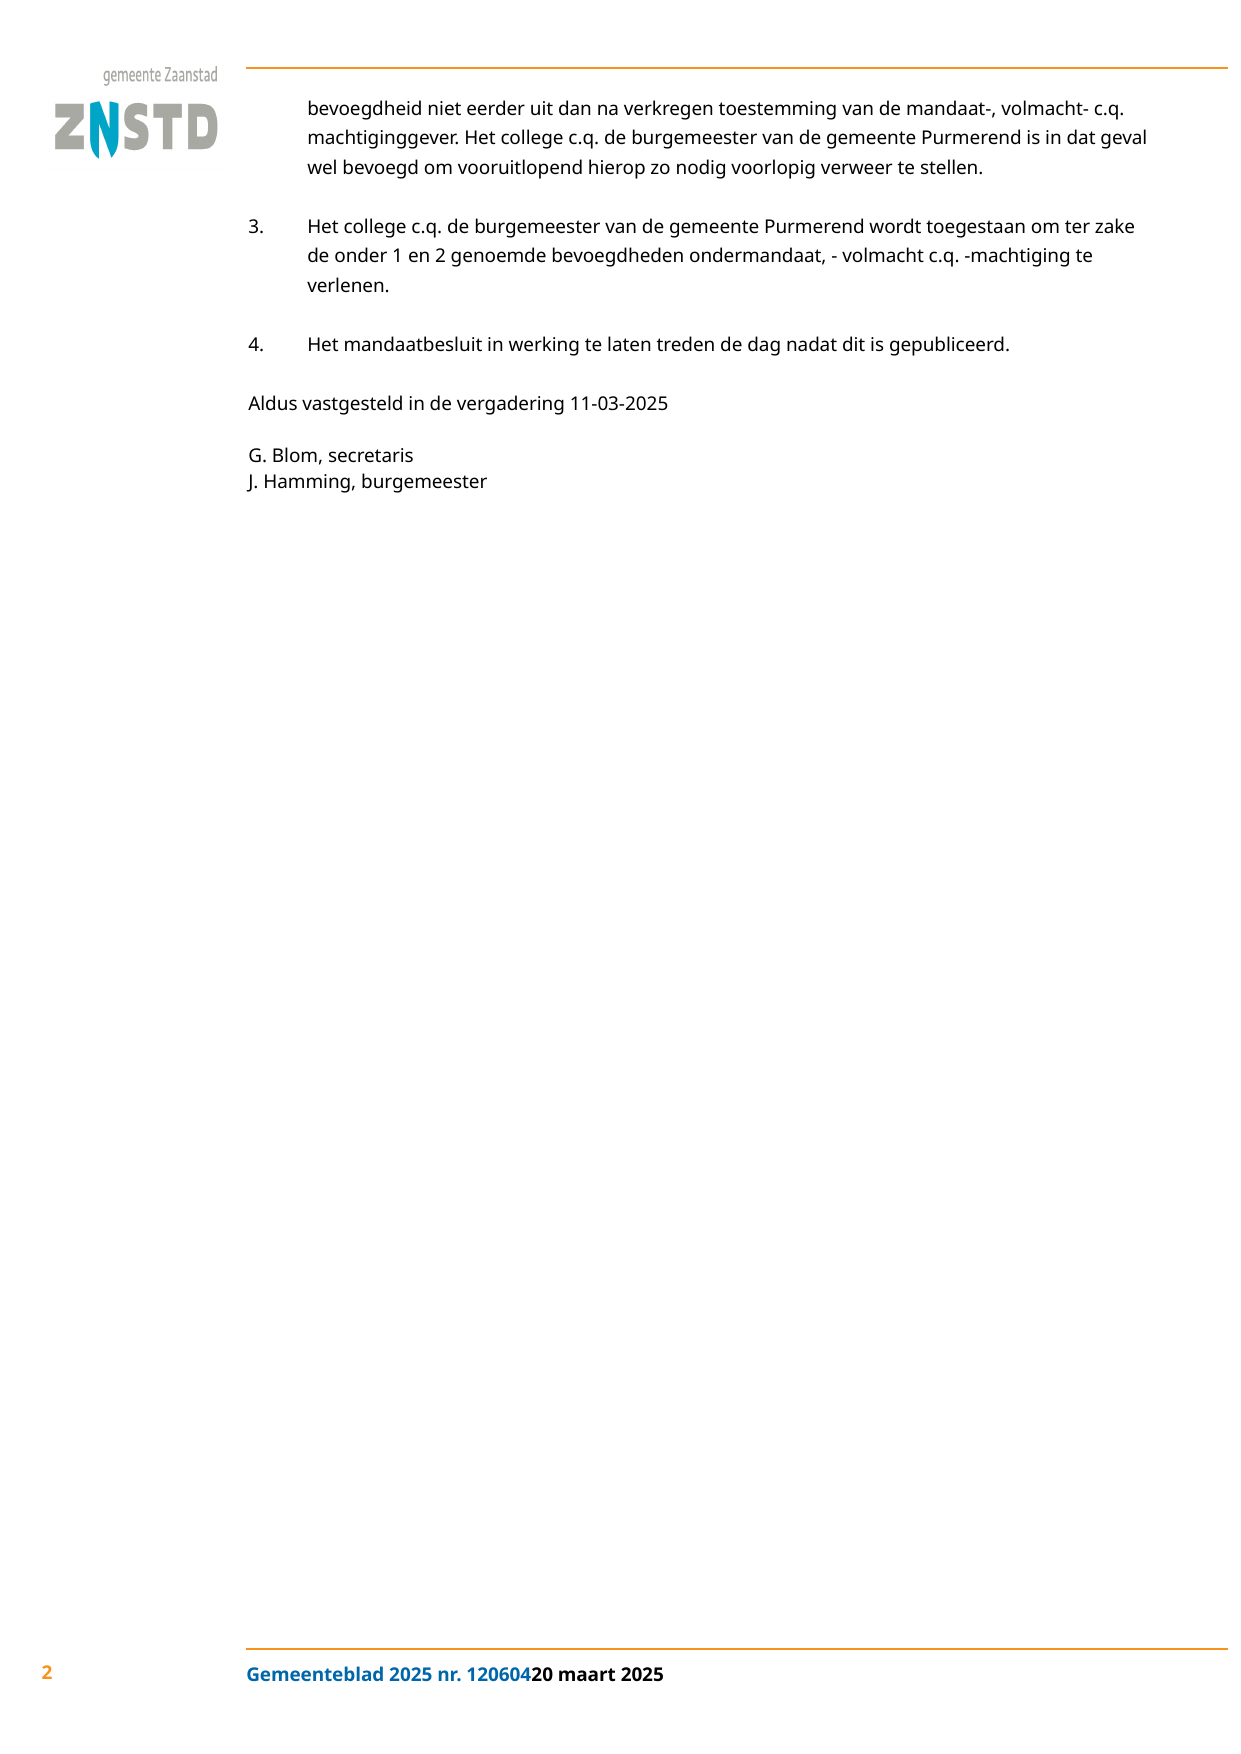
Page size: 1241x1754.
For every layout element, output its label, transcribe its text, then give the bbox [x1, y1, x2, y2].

list Het mandaatbesluit in werking te laten treden de dag nadat dit is gepubliceerd. [248, 331, 1152, 357]
text Aldus vastgesteld in de vergadering 11-03-2025 [248, 391, 1152, 416]
text J. Hamming, burgemeester [248, 468, 1152, 493]
picture [41, 47, 231, 172]
text G. Blom, secretaris [248, 442, 1152, 468]
list Het college c.q. de burgemeester van de gemeente Purmerend wordt toegestaan om ter zake de onder 1 en 2 genoemde bevoegdheden ondermandaat, - volmacht c.q. -machtiging te verlenen. [248, 213, 1152, 298]
list bevoegdheid niet eerder uit dan na verkregen toestemming van de mandaat-, volmacht- c.q. machtiginggever. Het college c.q. de burgemeester van de gemeente Purmerend is in dat geval wel bevoegd om vooruitlopend hierop zo nodig voorlopig verweer te stellen. [248, 95, 1152, 180]
